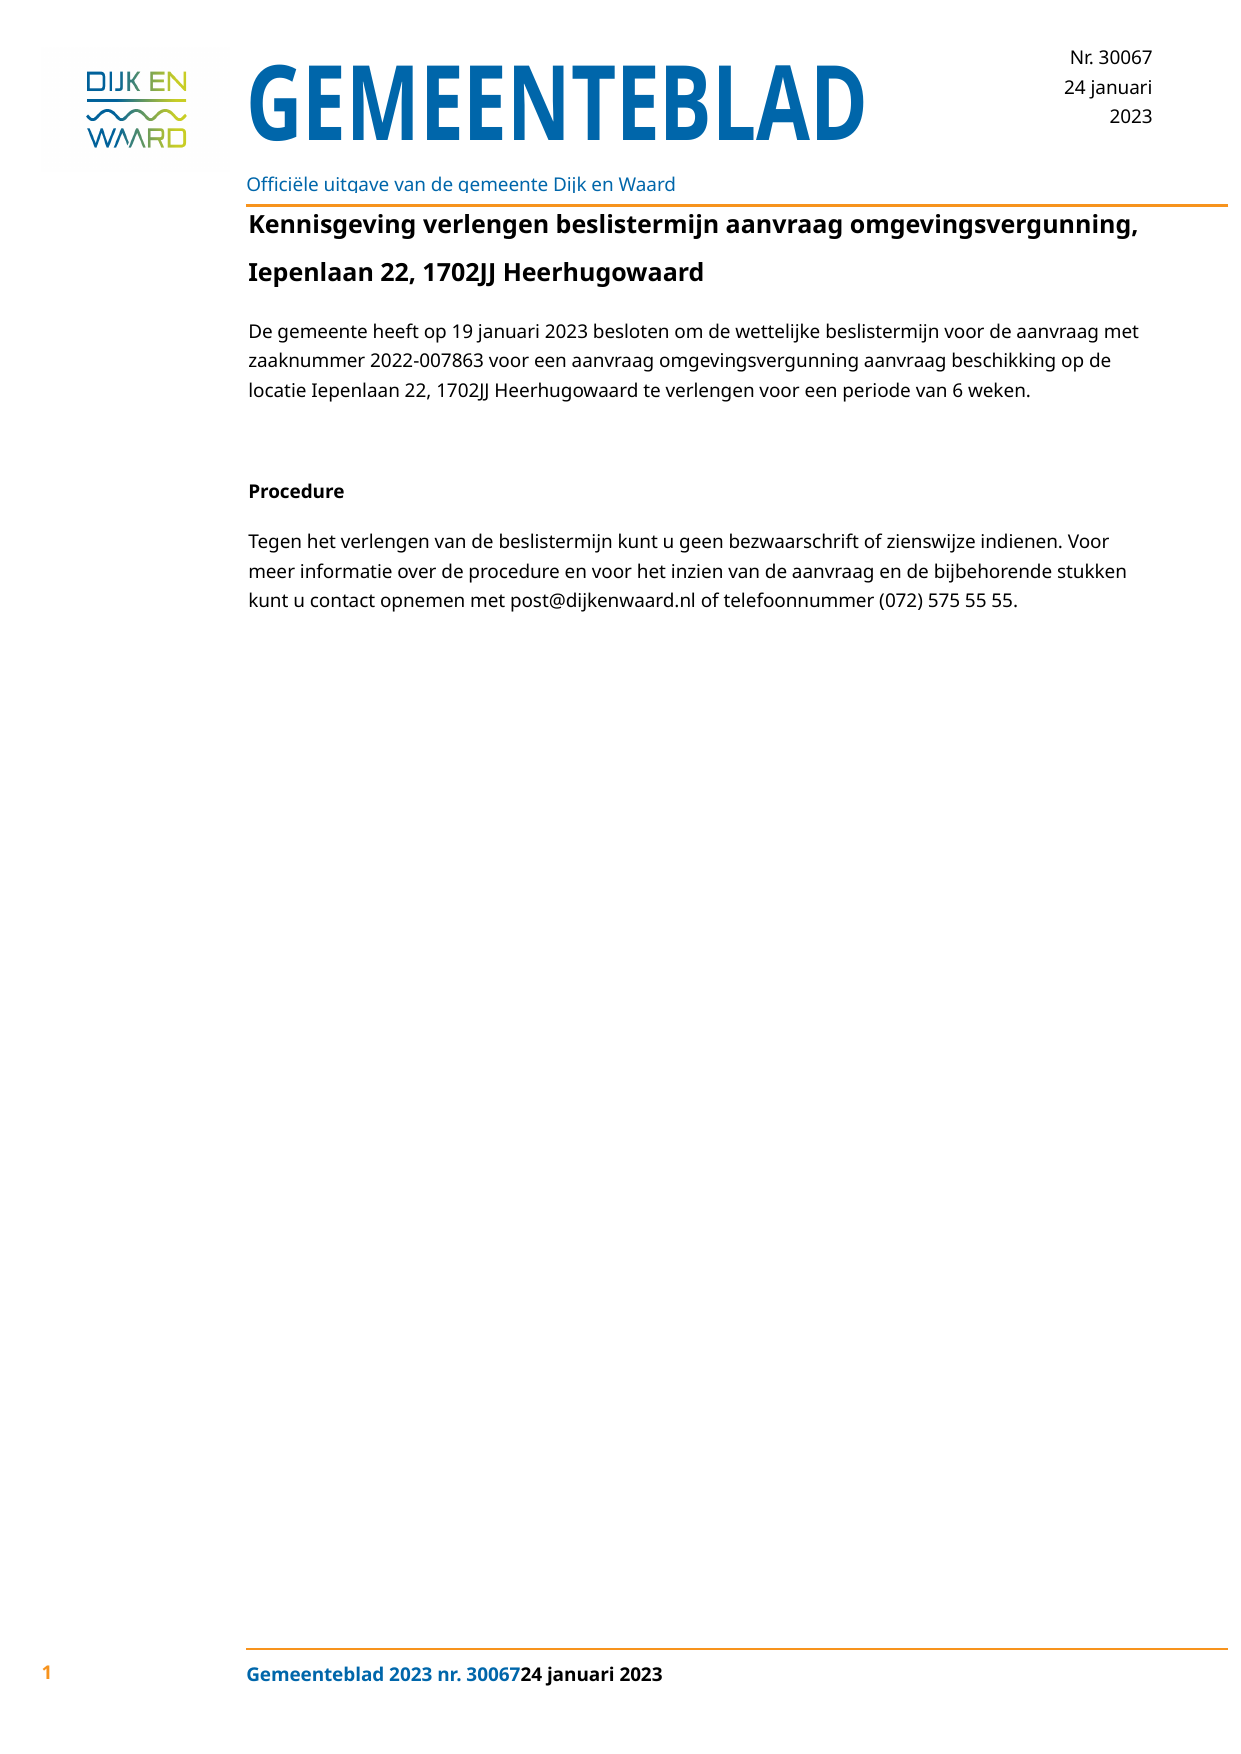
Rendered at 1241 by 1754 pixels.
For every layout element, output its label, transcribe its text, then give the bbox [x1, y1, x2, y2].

text Procedure [248, 478, 1152, 504]
text Tegen het verlengen van de beslistermijn kunt u geen bezwaarschrift of zienswijze indienen. Voor meer informatie over de procedure en voor het inzien van de aanvraag en de bijbehorende stukken kunt u contact opnemen met post@dijkenwaard.nl of telefoonnummer (072) 575 55 55. [248, 528, 1152, 613]
picture [41, 47, 231, 172]
text Kennisgeving verlengen beslistermijn aanvraag omgevingsvergunning, Iepenlaan 22, 1702JJ Heerhugowaard [248, 207, 1152, 288]
text De gemeente heeft op 19 januari 2023 besloten om de wettelijke beslistermijn voor de aanvraag met zaaknummer 2022-007863 voor een aanvraag omgevingsvergunning aanvraag beschikking op de locatie Iepenlaan 22, 1702JJ Heerhugowaard te verlengen voor een periode van 6 weken. [248, 318, 1152, 403]
